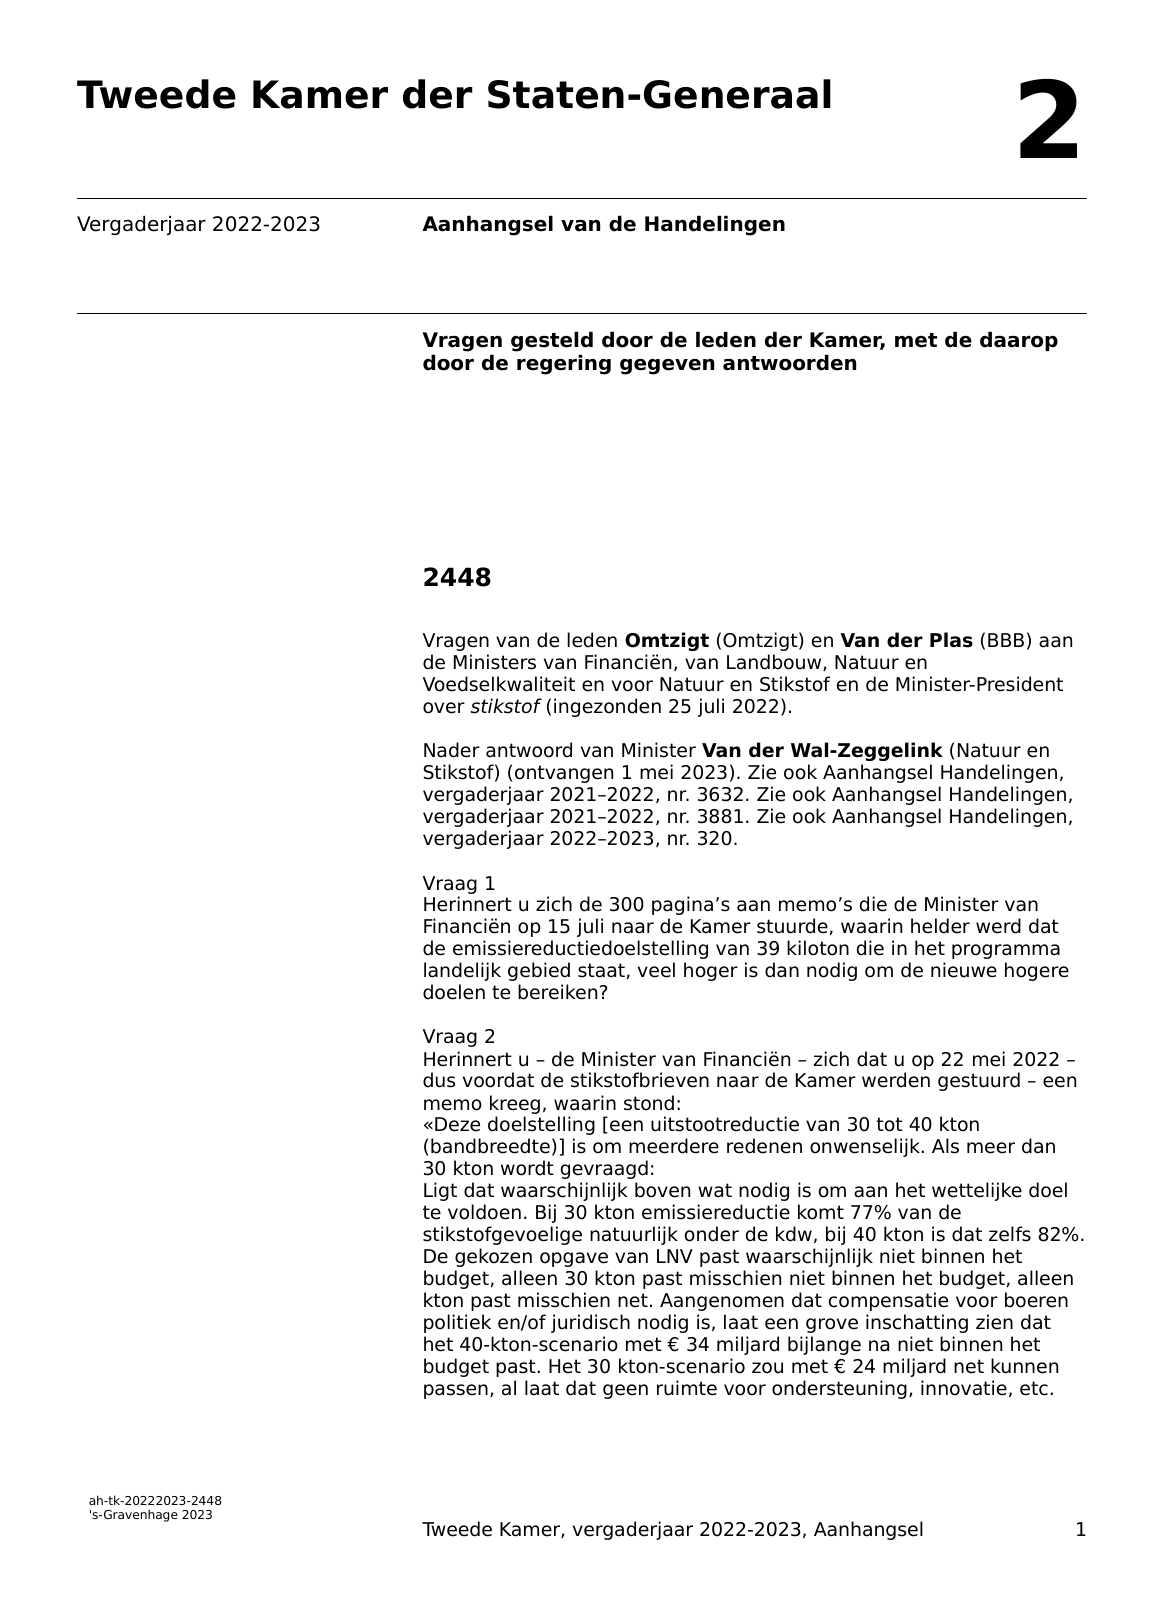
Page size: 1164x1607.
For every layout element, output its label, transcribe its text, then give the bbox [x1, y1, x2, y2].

table_cell Vergaderjaar 2022-2023 [77, 199, 422, 313]
text Vraag 2 [422, 1026, 1087, 1048]
table_cell Vragen gesteld door de leden der Kamer, met de daarop door de regering gegeven antwoorden [422, 314, 1087, 375]
text Herinnert u zich de 300 pagina’s aan memo’s die de Minister van Financiën op 15 juli naar de Kamer stuurde, waarin helder werd dat de emissiereductiedoelstelling van 39 kiloton die in het programma landelijk gebied staat, veel hoger is dan nodig om de nieuwe hogere doelen te bereiken? [422, 894, 1087, 1004]
text 2448 [422, 563, 1087, 592]
table_cell [77, 314, 422, 375]
text «Deze doelstelling [een uitstootreductie van 30 tot 40 kton (bandbreedte)] is om meerdere redenen onwenselijk. Als meer dan 30 kton wordt gevraagd: [422, 1114, 1087, 1180]
text De gekozen opgave van LNV past waarschijnlijk niet binnen het budget, alleen 30 kton past misschien niet binnen het budget, alleen kton past misschien net. Aangenomen dat compensatie voor boeren politiek en/of juridisch nodig is, laat een grove inschatting zien dat het 40-kton-scenario met € 34 miljard bijlange na niet binnen het budget past. Het 30 kton-scenario zou met € 24 miljard net kunnen passen, al laat dat geen ruimte voor ondersteuning, innovatie, etc. [422, 1246, 1087, 1400]
text Herinnert u – de Minister van Financiën – zich dat u op 22 mei 2022 – dus voordat de stikstofbrieven naar de Kamer werden gestuurd – een memo kreeg, waarin stond: [422, 1048, 1087, 1114]
table_header 2 [886, 59, 1087, 198]
text Vragen van de leden Omtzigt (Omtzigt) en Van der Plas (BBB) aan de Ministers van Financiën, van Landbouw, Natuur en Voedselkwaliteit en voor Natuur en Stikstof en de Minister-President over stikstof (ingezonden 25 juli 2022). [422, 630, 1087, 718]
text Nader antwoord van Minister Van der Wal-Zeggelink (Natuur en Stikstof) (ontvangen 1 mei 2023). Zie ook Aanhangsel Handelingen, vergaderjaar 2021–2022, nr. 3632. Zie ook Aanhangsel Handelingen, vergaderjaar 2021–2022, nr. 3881. Zie ook Aanhangsel Handelingen, vergaderjaar 2022–2023, nr. 320. [422, 740, 1087, 850]
text ah-tk-20222023-2448 [88, 1494, 323, 1508]
text Ligt dat waarschijnlijk boven wat nodig is om aan het wettelijke doel te voldoen. Bij 30 kton emissiereductie komt 77% van de stikstofgevoelige natuurlijk onder de kdw, bij 40 kton is dat zelfs 82%. [422, 1180, 1087, 1246]
text 's-Gravenhage 2023 [88, 1508, 323, 1522]
table_header Tweede Kamer der Staten-Generaal [77, 59, 886, 198]
text Vraag 1 [422, 872, 1087, 894]
table_cell Aanhangsel van de Handelingen [422, 199, 1087, 313]
